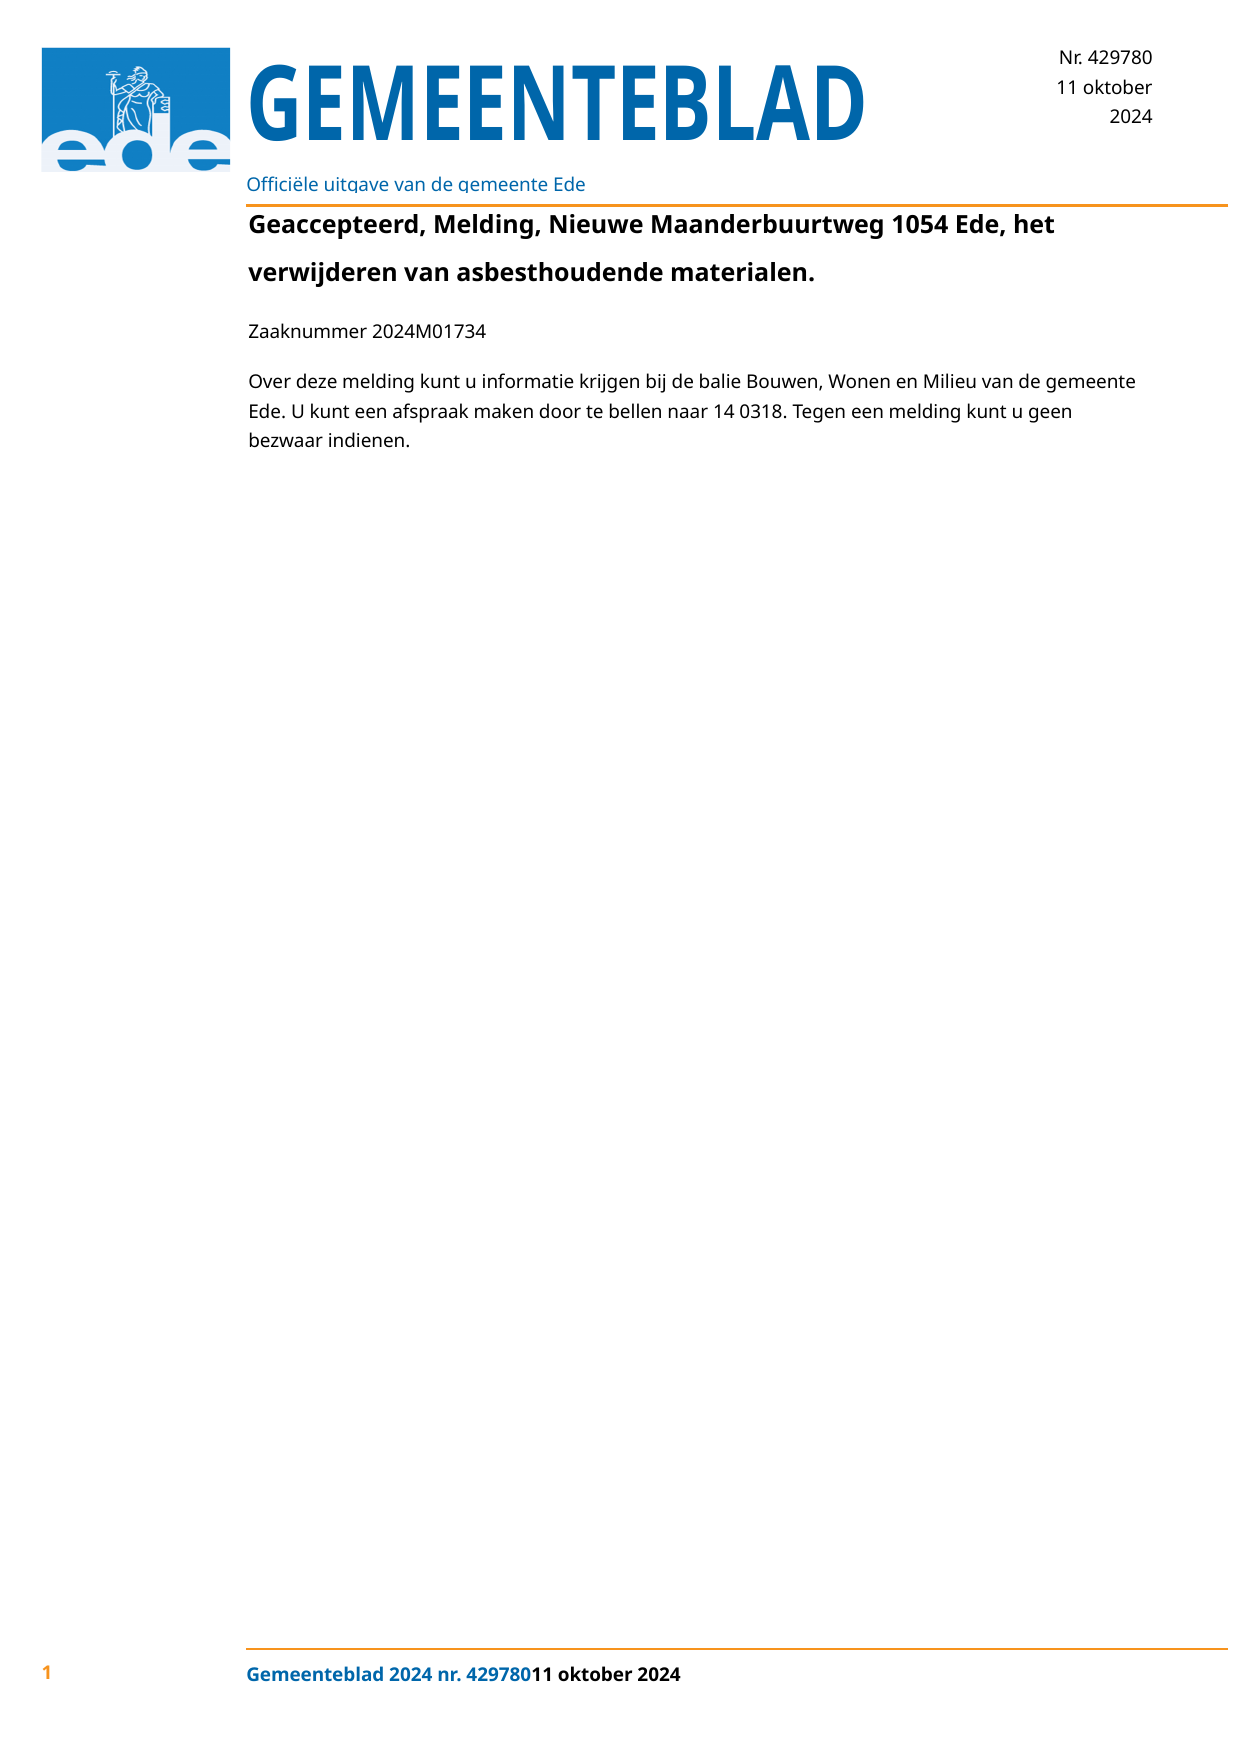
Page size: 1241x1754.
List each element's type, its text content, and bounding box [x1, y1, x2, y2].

text Geaccepteerd, Melding, Nieuwe Maanderbuurtweg 1054 Ede, het verwijderen van asbesthoudende materialen. [248, 207, 1152, 288]
text Zaaknummer 2024M01734 [248, 318, 1152, 344]
picture [41, 47, 231, 172]
text Over deze melding kunt u informatie krijgen bij de balie Bouwen, Wonen en Milieu van de gemeente Ede. U kunt een afspraak maken door te bellen naar 14 0318. Tegen een melding kunt u geen bezwaar indienen. [248, 368, 1152, 453]
